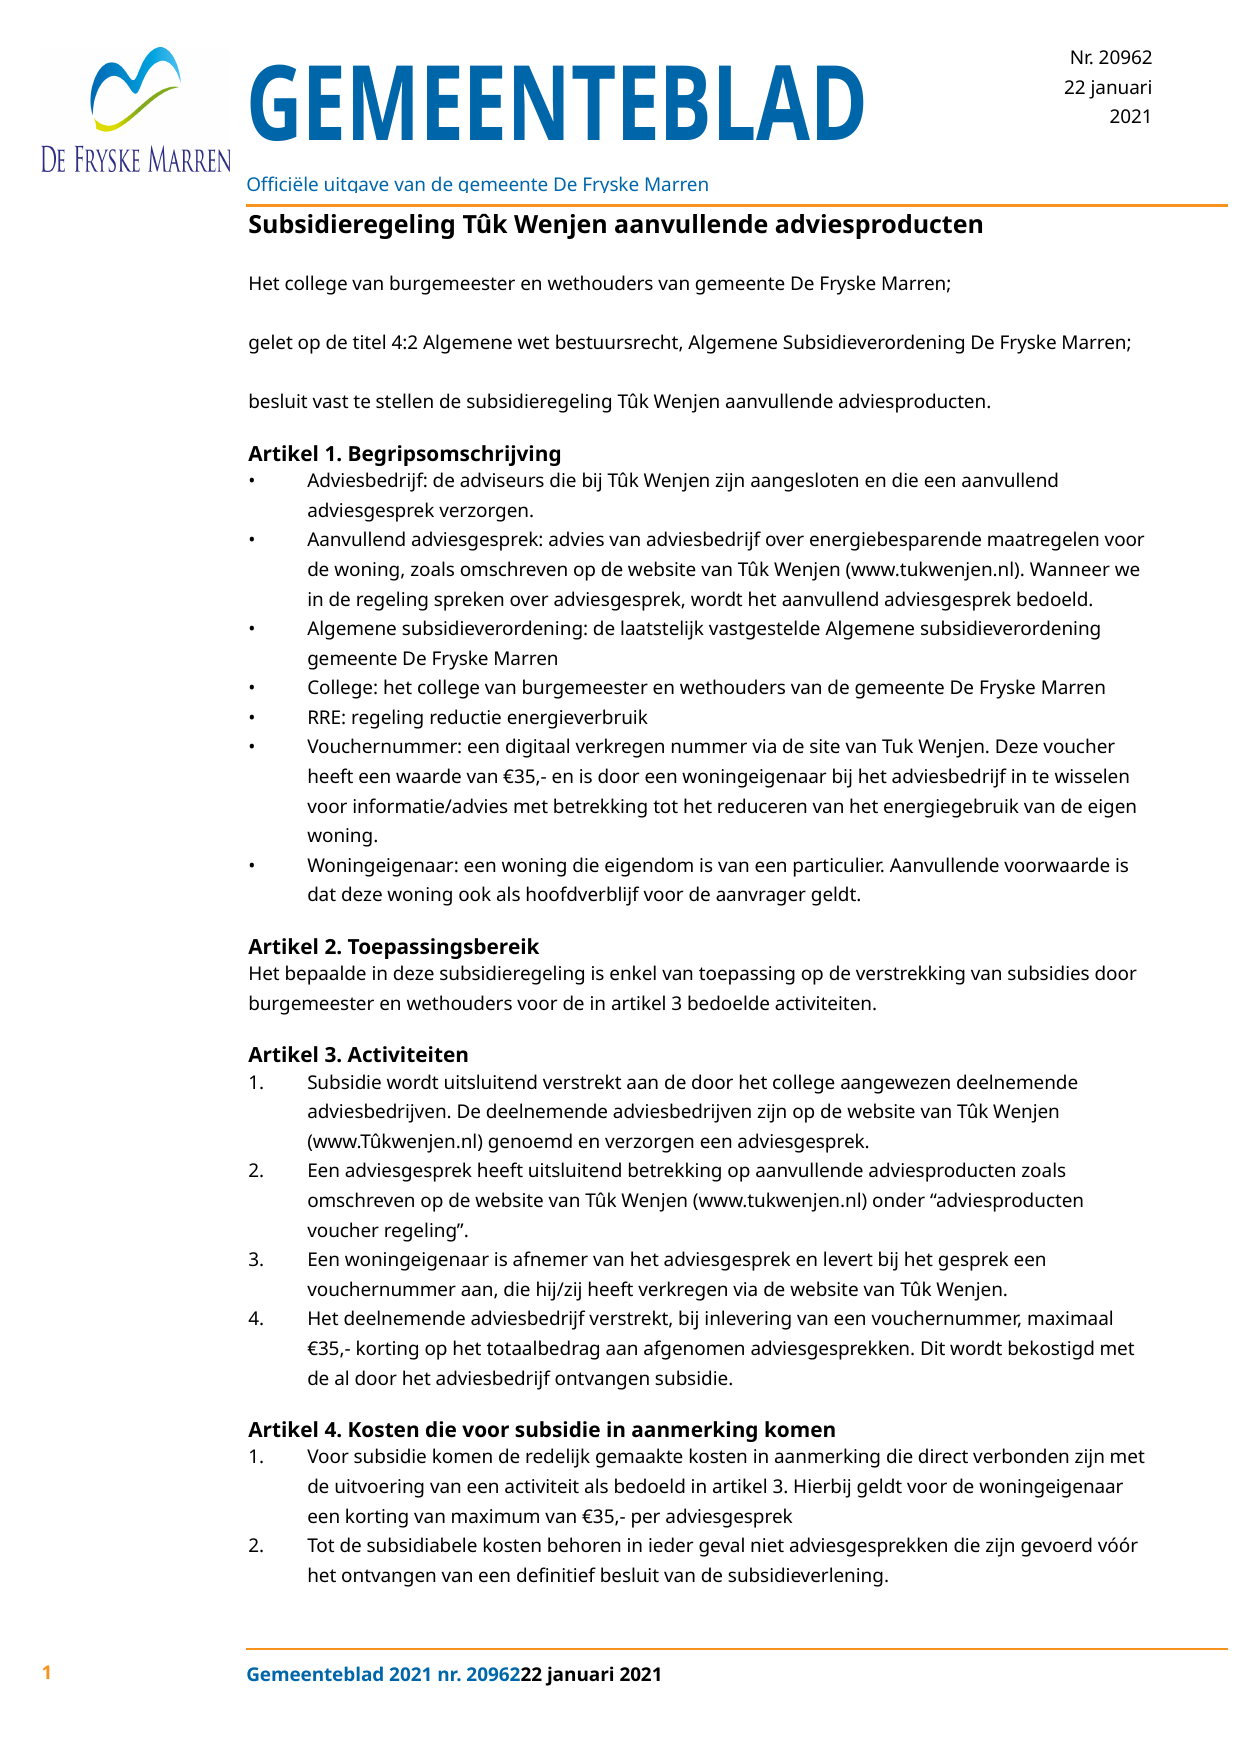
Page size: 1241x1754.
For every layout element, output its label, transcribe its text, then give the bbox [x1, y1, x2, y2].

text Artikel 1. Begripsomschrijving [248, 439, 1152, 467]
list Een adviesgesprek heeft uitsluitend betrekking op aanvullende adviesproducten zoals omschreven op de website van Tûk Wenjen (www.tukwenjen.nl) onder “adviesproducten voucher regeling”. [248, 1158, 1152, 1243]
text Artikel 4. Kosten die voor subsidie in aanmerking komen [248, 1415, 1152, 1444]
picture [41, 47, 231, 172]
list Voor subsidie komen de redelijk gemaakte kosten in aanmerking die direct verbonden zijn met de uitvoering van een activiteit als bedoeld in artikel 3. Hierbij geldt voor de woningeigenaar een korting van maximum van €35,- per adviesgesprek [248, 1444, 1152, 1528]
list College: het college van burgemeester en wethouders van de gemeente De Fryske Marren [248, 674, 1152, 700]
list Subsidie wordt uitsluitend verstrekt aan de door het college aangewezen deelnemende adviesbedrijven. De deelnemende adviesbedrijven zijn op de website van Tûk Wenjen (www.Tûkwenjen.nl) genoemd en verzorgen een adviesgesprek. [248, 1069, 1152, 1154]
list Vouchernummer: een digitaal verkregen nummer via de site van Tuk Wenjen. Deze voucher heeft een waarde van €35,- en is door een woningeigenaar bij het adviesbedrijf in te wisselen voor informatie/advies met betrekking tot het reduceren van het energiegebruik van de eigen woning. [248, 734, 1152, 848]
text Artikel 2. Toepassingsbereik [248, 932, 1152, 961]
list Adviesbedrijf: de adviseurs die bij Tûk Wenjen zijn aangesloten en die een aanvullend adviesgesprek verzorgen. [248, 467, 1152, 523]
text Het college van burgemeester en wethouders van gemeente De Fryske Marren; [248, 270, 1152, 296]
text gelet op de titel 4:2 Algemene wet bestuursrecht, Algemene Subsidieverordening De Fryske Marren; [248, 329, 1152, 355]
list Tot de subsidiabele kosten behoren in ieder geval niet adviesgesprekken die zijn gevoerd vóór het ontvangen van een definitief besluit van de subsidieverlening. [248, 1532, 1152, 1588]
list Algemene subsidieverordening: de laatstelijk vastgestelde Algemene subsidieverordening gemeente De Fryske Marren [248, 615, 1152, 671]
text Artikel 3. Activiteiten [248, 1041, 1152, 1069]
text besluit vast te stellen de subsidieregeling Tûk Wenjen aanvullende adviesproducten. [248, 389, 1152, 414]
text Het bepaalde in deze subsidieregeling is enkel van toepassing op de verstrekking van subsidies door burgemeester en wethouders voor de in artikel 3 bedoelde activiteiten. [248, 961, 1152, 1016]
list Een woningeigenaar is afnemer van het adviesgesprek en levert bij het gesprek een vouchernummer aan, die hij/zij heeft verkregen via de website van Tûk Wenjen. [248, 1246, 1152, 1302]
list Woningeigenaar: een woning die eigendom is van een particulier. Aanvullende voorwaarde is dat deze woning ook als hoofdverblijf voor de aanvrager geldt. [248, 852, 1152, 907]
text Subsidieregeling Tûk Wenjen aanvullende adviesproducten [248, 207, 1152, 241]
list RRE: regeling reductie energieverbruik [248, 704, 1152, 730]
list Het deelnemende adviesbedrijf verstrekt, bij inlevering van een vouchernummer, maximaal €35,- korting op het totaalbedrag aan afgenomen adviesgesprekken. Dit wordt bekostigd met de al door het adviesbedrijf ontvangen subsidie. [248, 1306, 1152, 1391]
list Aanvullend adviesgesprek: advies van adviesbedrijf over energiebesparende maatregelen voor de woning, zoals omschreven op de website van Tûk Wenjen (www.tukwenjen.nl). Wanneer we in de regeling spreken over adviesgesprek, wordt het aanvullend adviesgesprek bedoeld. [248, 527, 1152, 612]
